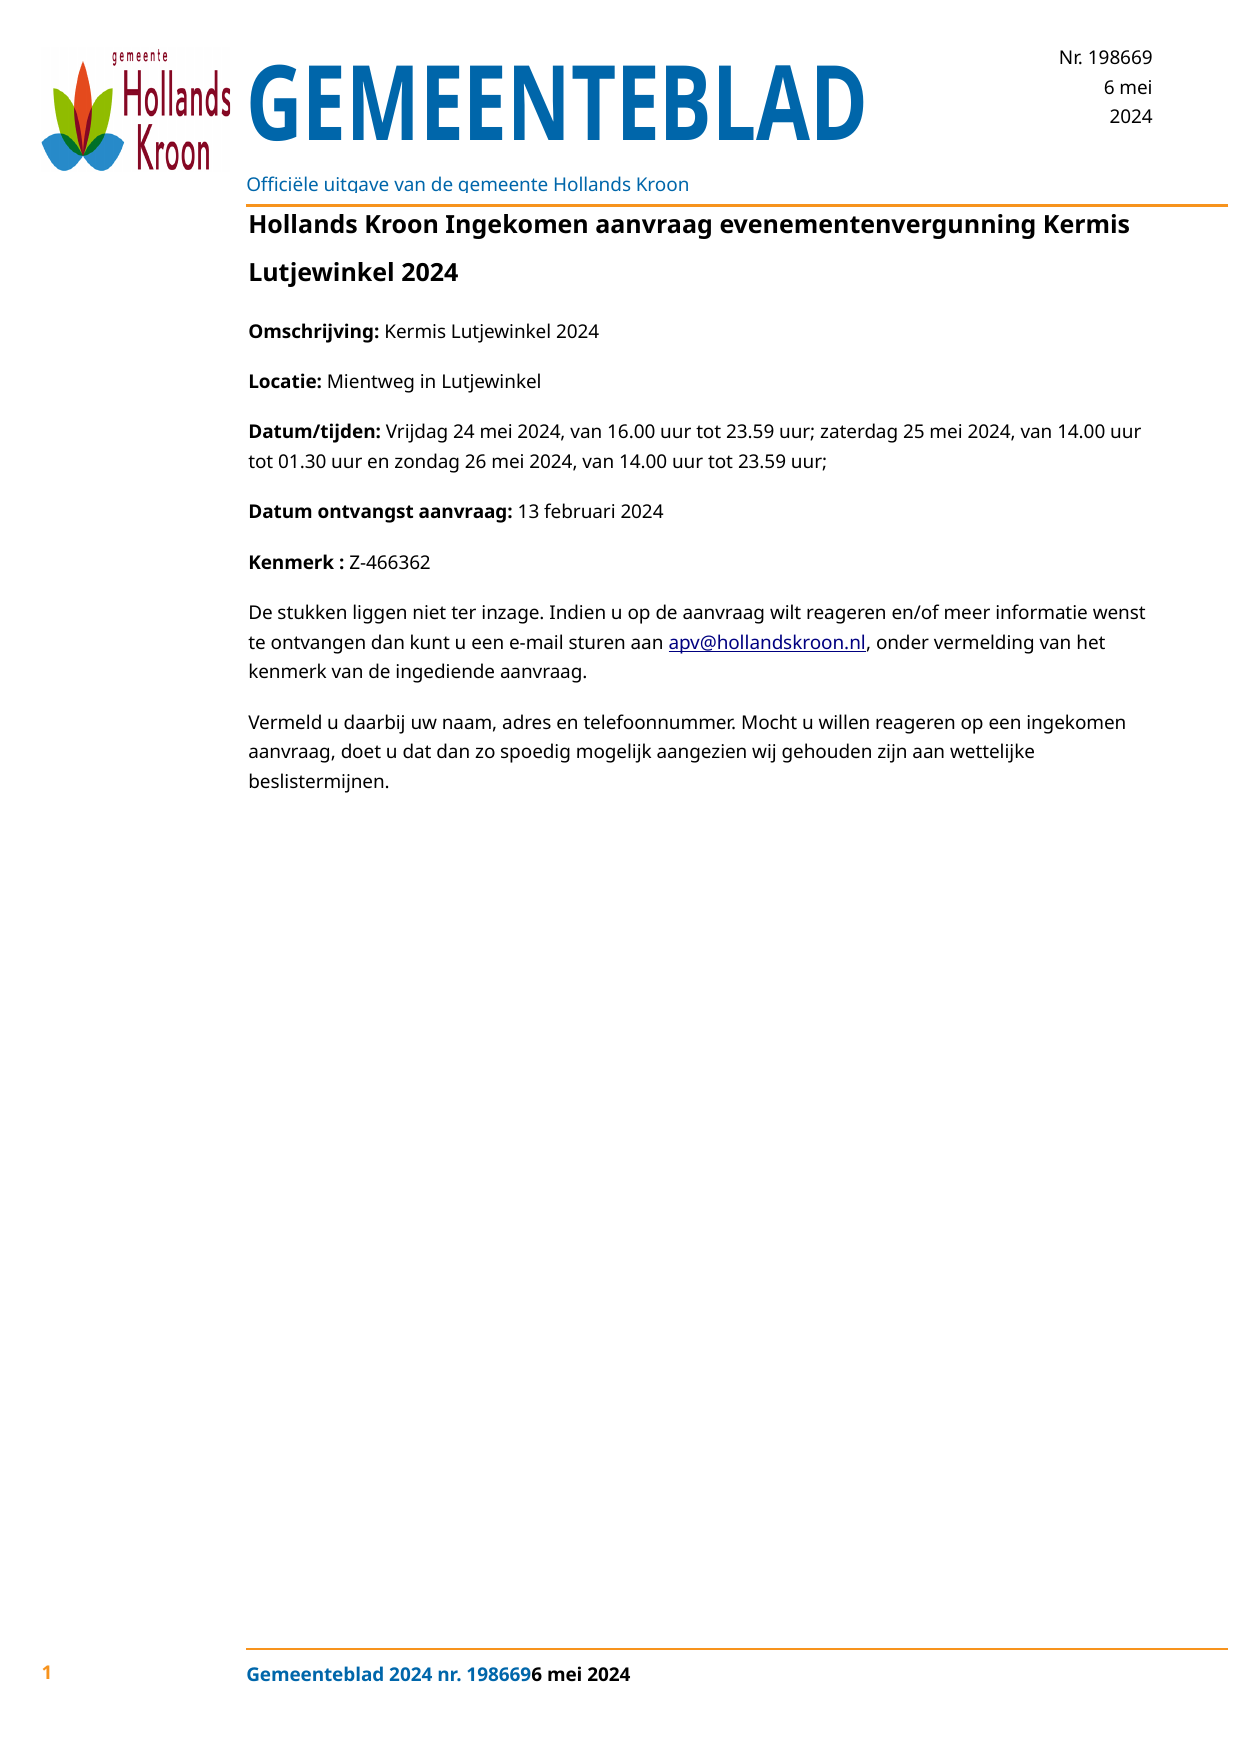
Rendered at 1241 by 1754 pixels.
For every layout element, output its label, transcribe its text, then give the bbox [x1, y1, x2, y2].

text Datum/tijden: Vrijdag 24 mei 2024, van 16.00 uur tot 23.59 uur; zaterdag 25 mei 2024, van 14.00 uur tot 01.30 uur en zondag 26 mei 2024, van 14.00 uur tot 23.59 uur; [248, 419, 1152, 474]
text Omschrijving: Kermis Lutjewinkel 2024 [248, 318, 1152, 344]
text De stukken liggen niet ter inzage. Indien u op de aanvraag wilt reageren en/of meer informatie wenst te ontvangen dan kunt u een e-mail sturen aan apv@hollandskroon.nl, onder vermelding van het kenmerk van de ingediende aanvraag. [248, 599, 1152, 684]
text Hollands Kroon Ingekomen aanvraag evenementenvergunning Kermis Lutjewinkel 2024 [248, 207, 1152, 288]
text Locatie: Mientweg in Lutjewinkel [248, 368, 1152, 394]
text Vermeld u daarbij uw naam, adres en telefoonnummer. Mocht u willen reageren op een ingekomen aanvraag, doet u dat dan zo spoedig mogelijk aangezien wij gehouden zijn aan wettelijke beslistermijnen. [248, 709, 1152, 794]
text Datum ontvangst aanvraag: 13 februari 2024 [248, 499, 1152, 524]
picture [41, 47, 231, 172]
text Kenmerk : Z-466362 [248, 549, 1152, 575]
